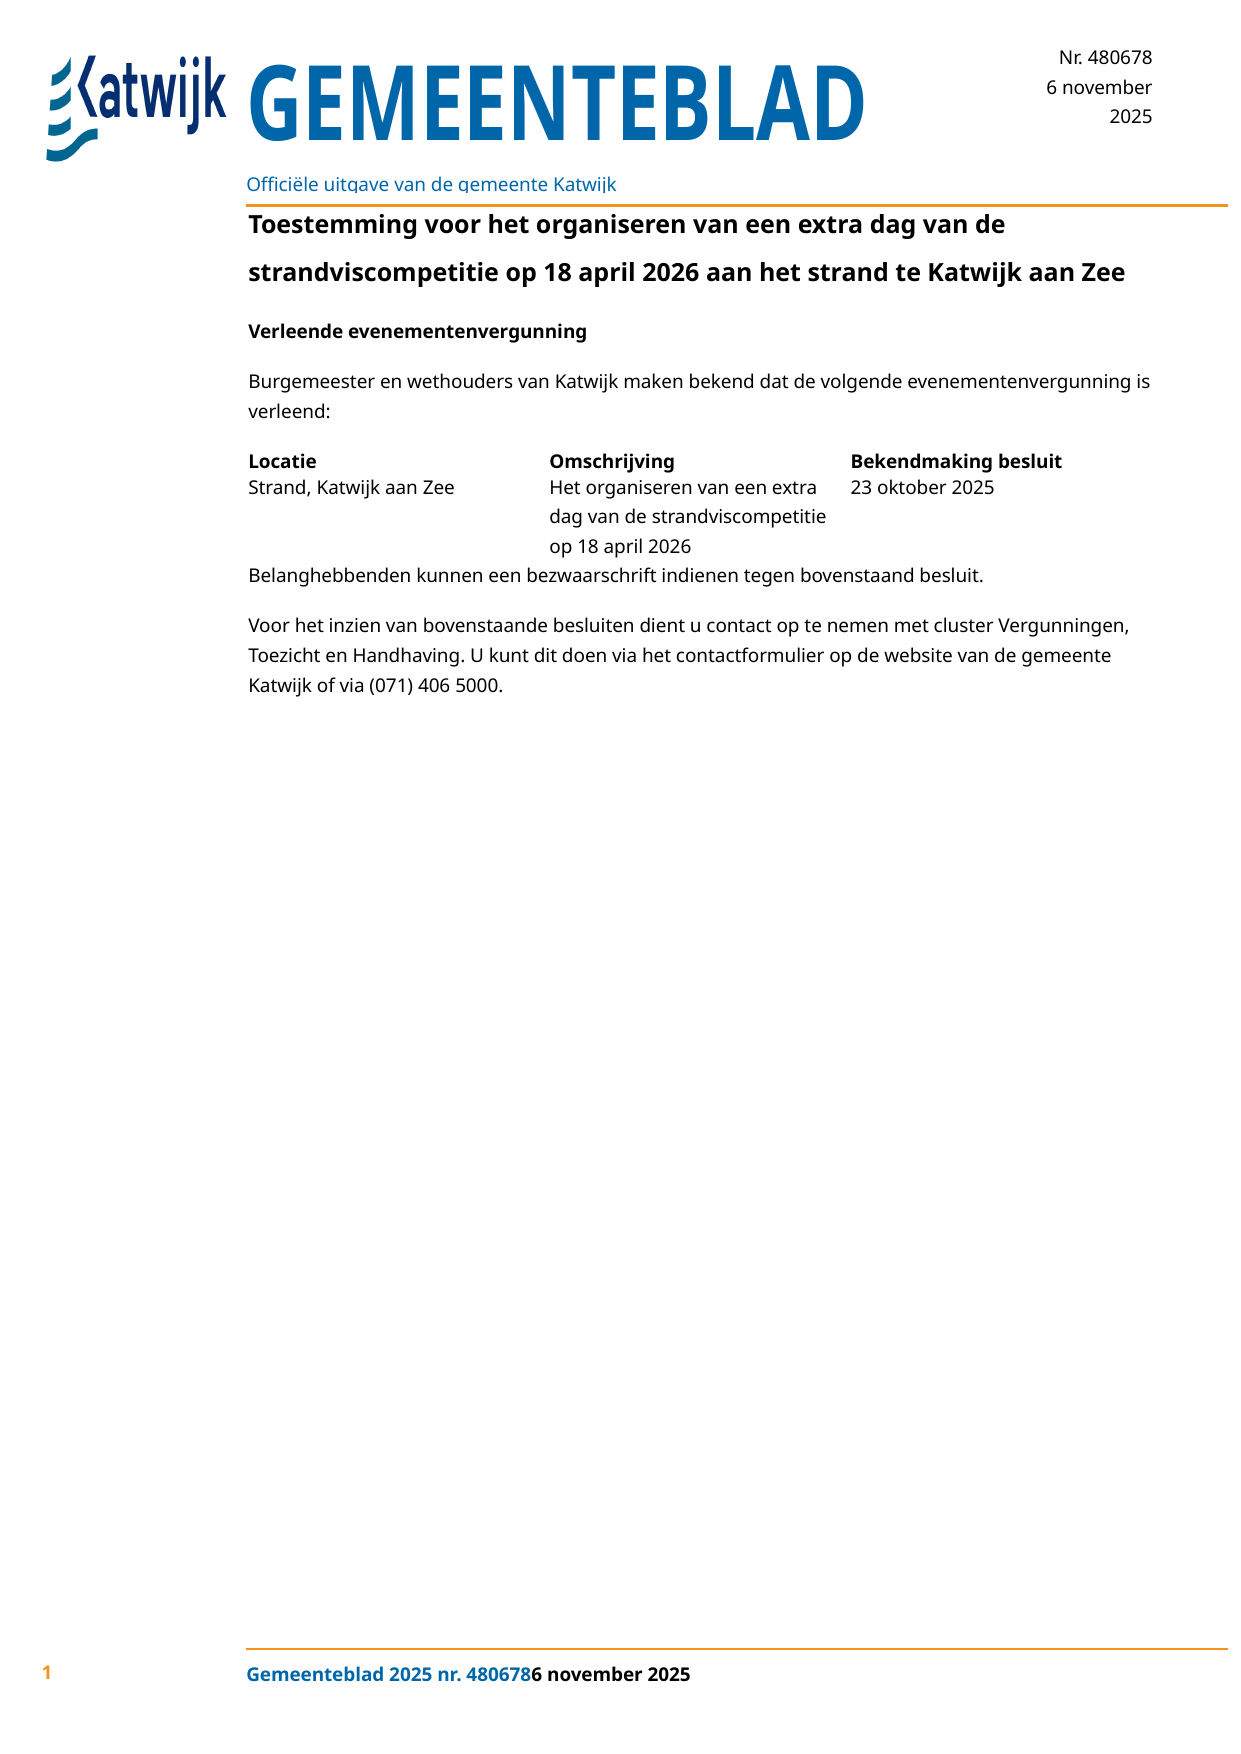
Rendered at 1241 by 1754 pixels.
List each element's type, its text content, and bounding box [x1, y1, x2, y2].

table_cell Het organiseren van een extra dag van de strandviscompetitie op 18 april 2026 [549, 474, 850, 559]
text Burgemeester en wethouders van Katwijk maken bekend dat de volgende evenementenvergunning is verleend: [248, 368, 1152, 424]
table_cell Strand, Katwijk aan Zee [248, 474, 549, 559]
table_cell 23 oktober 2025 [850, 474, 1152, 559]
table_header Locatie [248, 449, 549, 474]
text Belanghebbenden kunnen een bezwaarschrift indienen tegen bovenstaand besluit. [248, 562, 1152, 588]
table_header Bekendmaking besluit [850, 449, 1152, 474]
text Toestemming voor het organiseren van een extra dag van de strandviscompetitie op 18 april 2026 aan het strand te Katwijk aan Zee [248, 207, 1152, 288]
text Voor het inzien van bovenstaande besluiten dient u contact op te nemen met cluster Vergunningen, Toezicht en Handhaving. U kunt dit doen via het contactformulier op de website van de gemeente Katwijk of via (071) 406 5000. [248, 613, 1152, 698]
text Verleende evenementenvergunning [248, 318, 1152, 344]
table_header Omschrijving [549, 449, 850, 474]
picture [41, 47, 231, 172]
